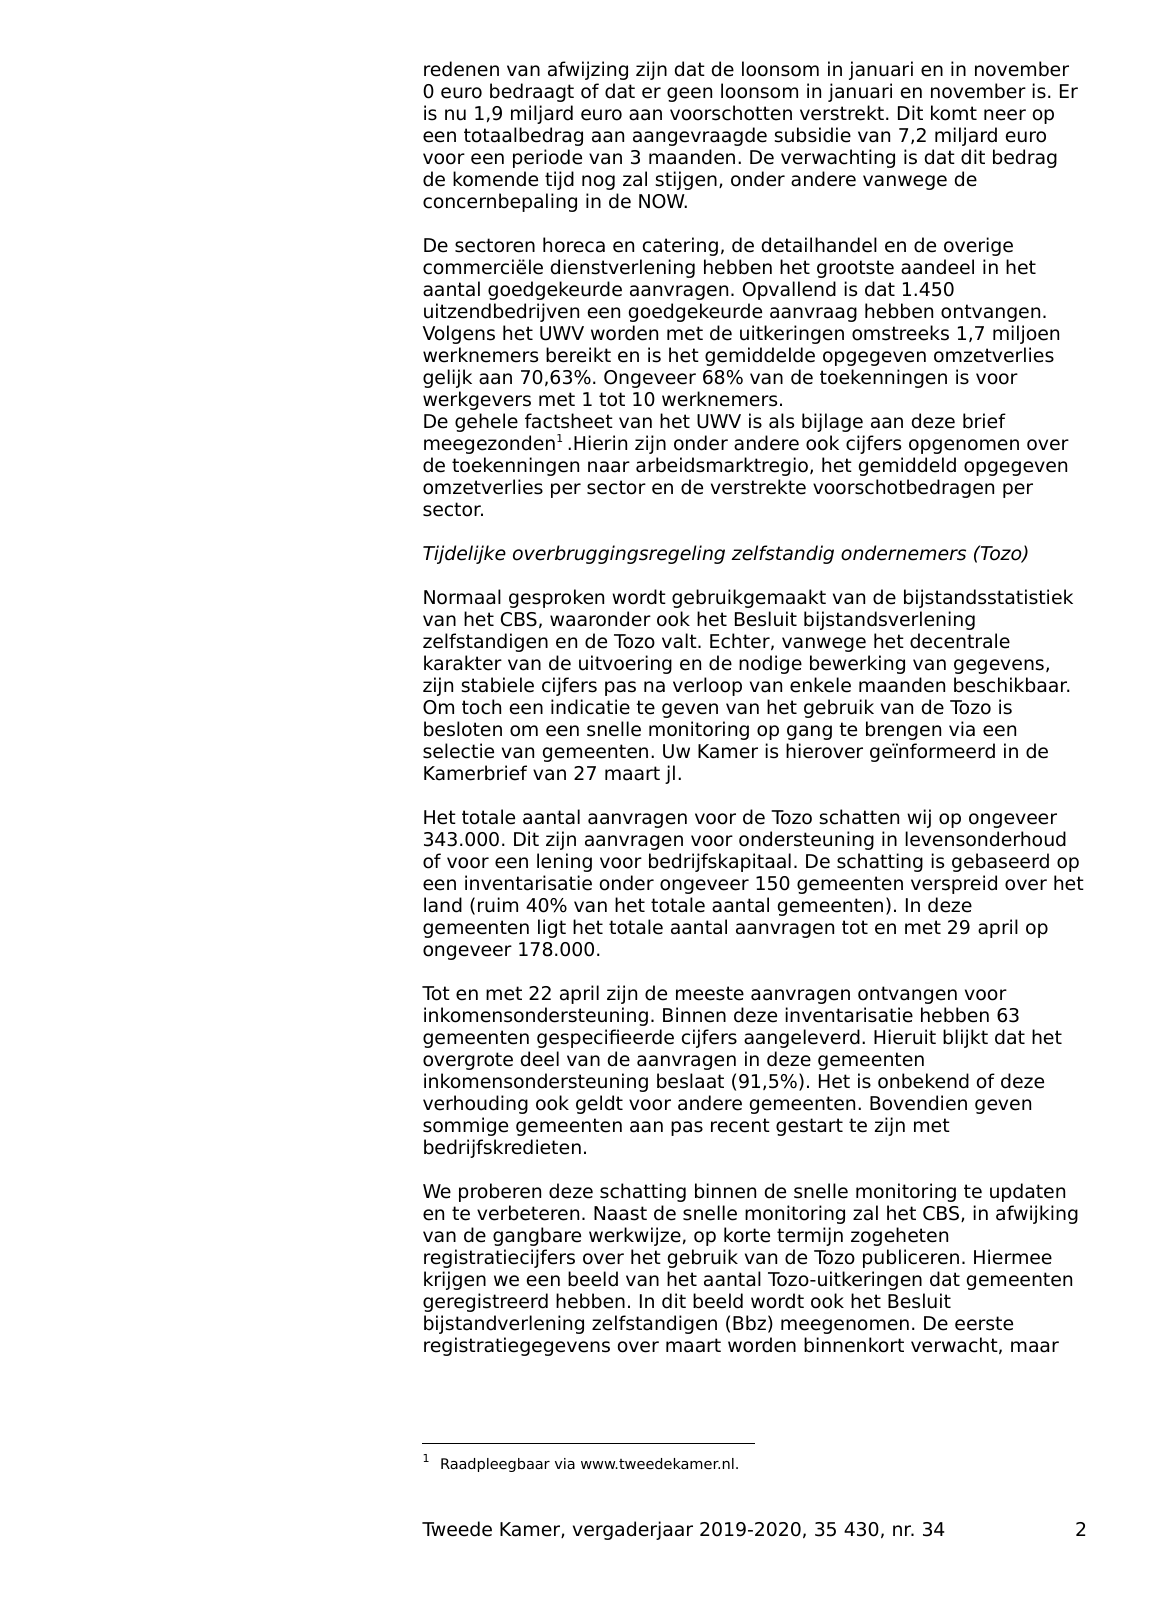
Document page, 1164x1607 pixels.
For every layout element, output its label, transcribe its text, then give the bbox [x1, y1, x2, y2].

text De gehele factsheet van het UWV is als bijlage aan deze brief meegezonden.Hierin zijn onder andere ook cijfers opgenomen over de toekenningen naar arbeidsmarktregio, het gemiddeld opgegeven omzetverlies per sector en de verstrekte voorschotbedragen per sector. [422, 411, 1087, 521]
subtitle Tijdelijke overbruggingsregeling zelfstandig ondernemers (Tozo) [422, 543, 1087, 565]
text redenen van afwijzing zijn dat de loonsom in januari en in november 0 euro bedraagt of dat er geen loonsom in januari en november is. Er is nu 1,9 miljard euro aan voorschotten verstrekt. Dit komt neer op een totaalbedrag aan aangevraagde subsidie van 7,2 miljard euro voor een periode van 3 maanden. De verwachting is dat dit bedrag de komende tijd nog zal stijgen, onder andere vanwege de concernbepaling in de NOW. [422, 59, 1087, 213]
text Normaal gesproken wordt gebruikgemaakt van de bijstandsstatistiek van het CBS, waaronder ook het Besluit bijstandsverlening zelfstandigen en de Tozo valt. Echter, vanwege het decentrale karakter van de uitvoering en de nodige bewerking van gegevens, zijn stabiele cijfers pas na verloop van enkele maanden beschikbaar. Om toch een indicatie te geven van het gebruik van de Tozo is besloten om een snelle monitoring op gang te brengen via een selectie van gemeenten. Uw Kamer is hierover geïnformeerd in de Kamerbrief van 27 maart jl. [422, 587, 1087, 785]
text Tot en met 22 april zijn de meeste aanvragen ontvangen voor inkomensondersteuning. Binnen deze inventarisatie hebben 63 gemeenten gespecifieerde cijfers aangeleverd. Hieruit blijkt dat het overgrote deel van de aanvragen in deze gemeenten inkomensondersteuning beslaat (91,5%). Het is onbekend of deze verhouding ook geldt voor andere gemeenten. Bovendien geven sommige gemeenten aan pas recent gestart te zijn met bedrijfskredieten. [422, 983, 1087, 1159]
text De sectoren horeca en catering, de detailhandel en de overige commerciële dienstverlening hebben het grootste aandeel in het aantal goedgekeurde aanvragen. Opvallend is dat 1.450 uitzendbedrijven een goedgekeurde aanvraag hebben ontvangen. Volgens het UWV worden met de uitkeringen omstreeks 1,7 miljoen werknemers bereikt en is het gemiddelde opgegeven omzetverlies gelijk aan 70,63%. Ongeveer 68% van de toekenningen is voor werkgevers met 1 tot 10 werknemers. [422, 235, 1087, 411]
text Raadpleegbaar via www.tweedekamer.nl. [422, 1452, 1087, 1474]
text Het totale aantal aanvragen voor de Tozo schatten wij op ongeveer 343.000. Dit zijn aanvragen voor ondersteuning in levensonderhoud of voor een lening voor bedrijfskapitaal. De schatting is gebaseerd op een inventarisatie onder ongeveer 150 gemeenten verspreid over het land (ruim 40% van het totale aantal gemeenten). In deze gemeenten ligt het totale aantal aanvragen tot en met 29 april op ongeveer 178.000. [422, 807, 1087, 961]
text We proberen deze schatting binnen de snelle monitoring te updaten en te verbeteren. Naast de snelle monitoring zal het CBS, in afwijking van de gangbare werkwijze, op korte termijn zogeheten registratiecijfers over het gebruik van de Tozo publiceren. Hiermee krijgen we een beeld van het aantal Tozo-uitkeringen dat gemeenten geregistreerd hebben. In dit beeld wordt ook het Besluit bijstandverlening zelfstandigen (Bbz) meegenomen. De eerste registratiegegevens over maart worden binnenkort verwacht, maar [422, 1181, 1087, 1357]
